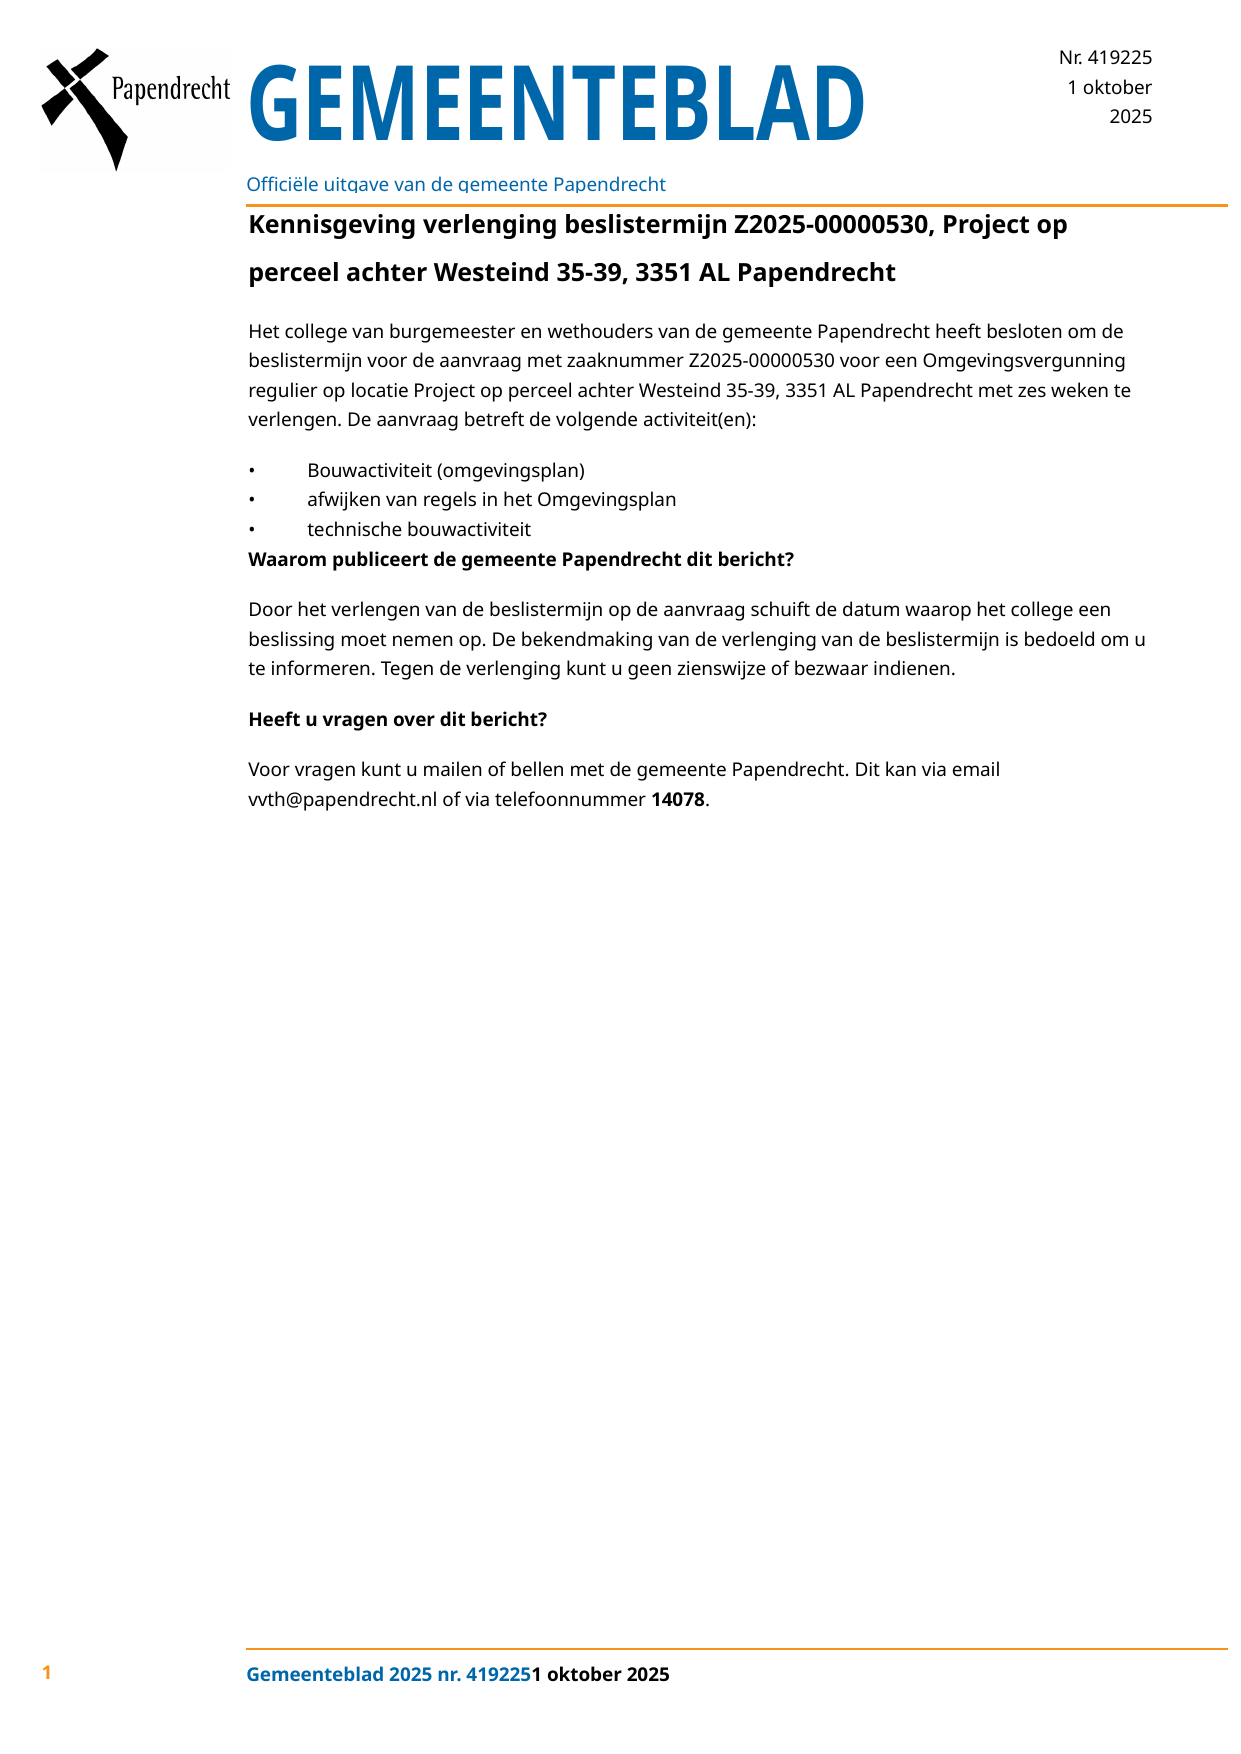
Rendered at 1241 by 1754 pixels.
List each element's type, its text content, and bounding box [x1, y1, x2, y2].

text Kennisgeving verlenging beslistermijn Z2025-00000530, Project op perceel achter Westeind 35-39, 3351 AL Papendrecht [248, 207, 1152, 288]
picture [41, 47, 231, 172]
list technische bouwactiviteit [248, 516, 1152, 542]
text Het college van burgemeester en wethouders van de gemeente Papendrecht heeft besloten om de beslistermijn voor de aanvraag met zaaknummer Z2025-00000530 voor een Omgevingsvergunning regulier op locatie Project op perceel achter Westeind 35-39, 3351 AL Papendrecht met zes weken te verlengen. De aanvraag betreft de volgende activiteit(en): [248, 318, 1152, 432]
text Waarom publiceert de gemeente Papendrecht dit bericht? [248, 546, 1152, 572]
text Heeft u vragen over dit bericht? [248, 706, 1152, 732]
text Door het verlengen van de beslistermijn op de aanvraag schuift de datum waarop het college een beslissing moet nemen op. De bekendmaking van de verlenging van de beslistermijn is bedoeld om u te informeren. Tegen de verlenging kunt u geen zienswijze of bezwaar indienen. [248, 596, 1152, 681]
list Bouwactiviteit (omgevingsplan) [248, 457, 1152, 483]
text Voor vragen kunt u mailen of bellen met de gemeente Papendrecht. Dit kan via email vvth@papendrecht.nl of via telefoonnummer 14078. [248, 756, 1152, 812]
list afwijken van regels in het Omgevingsplan [248, 487, 1152, 512]
